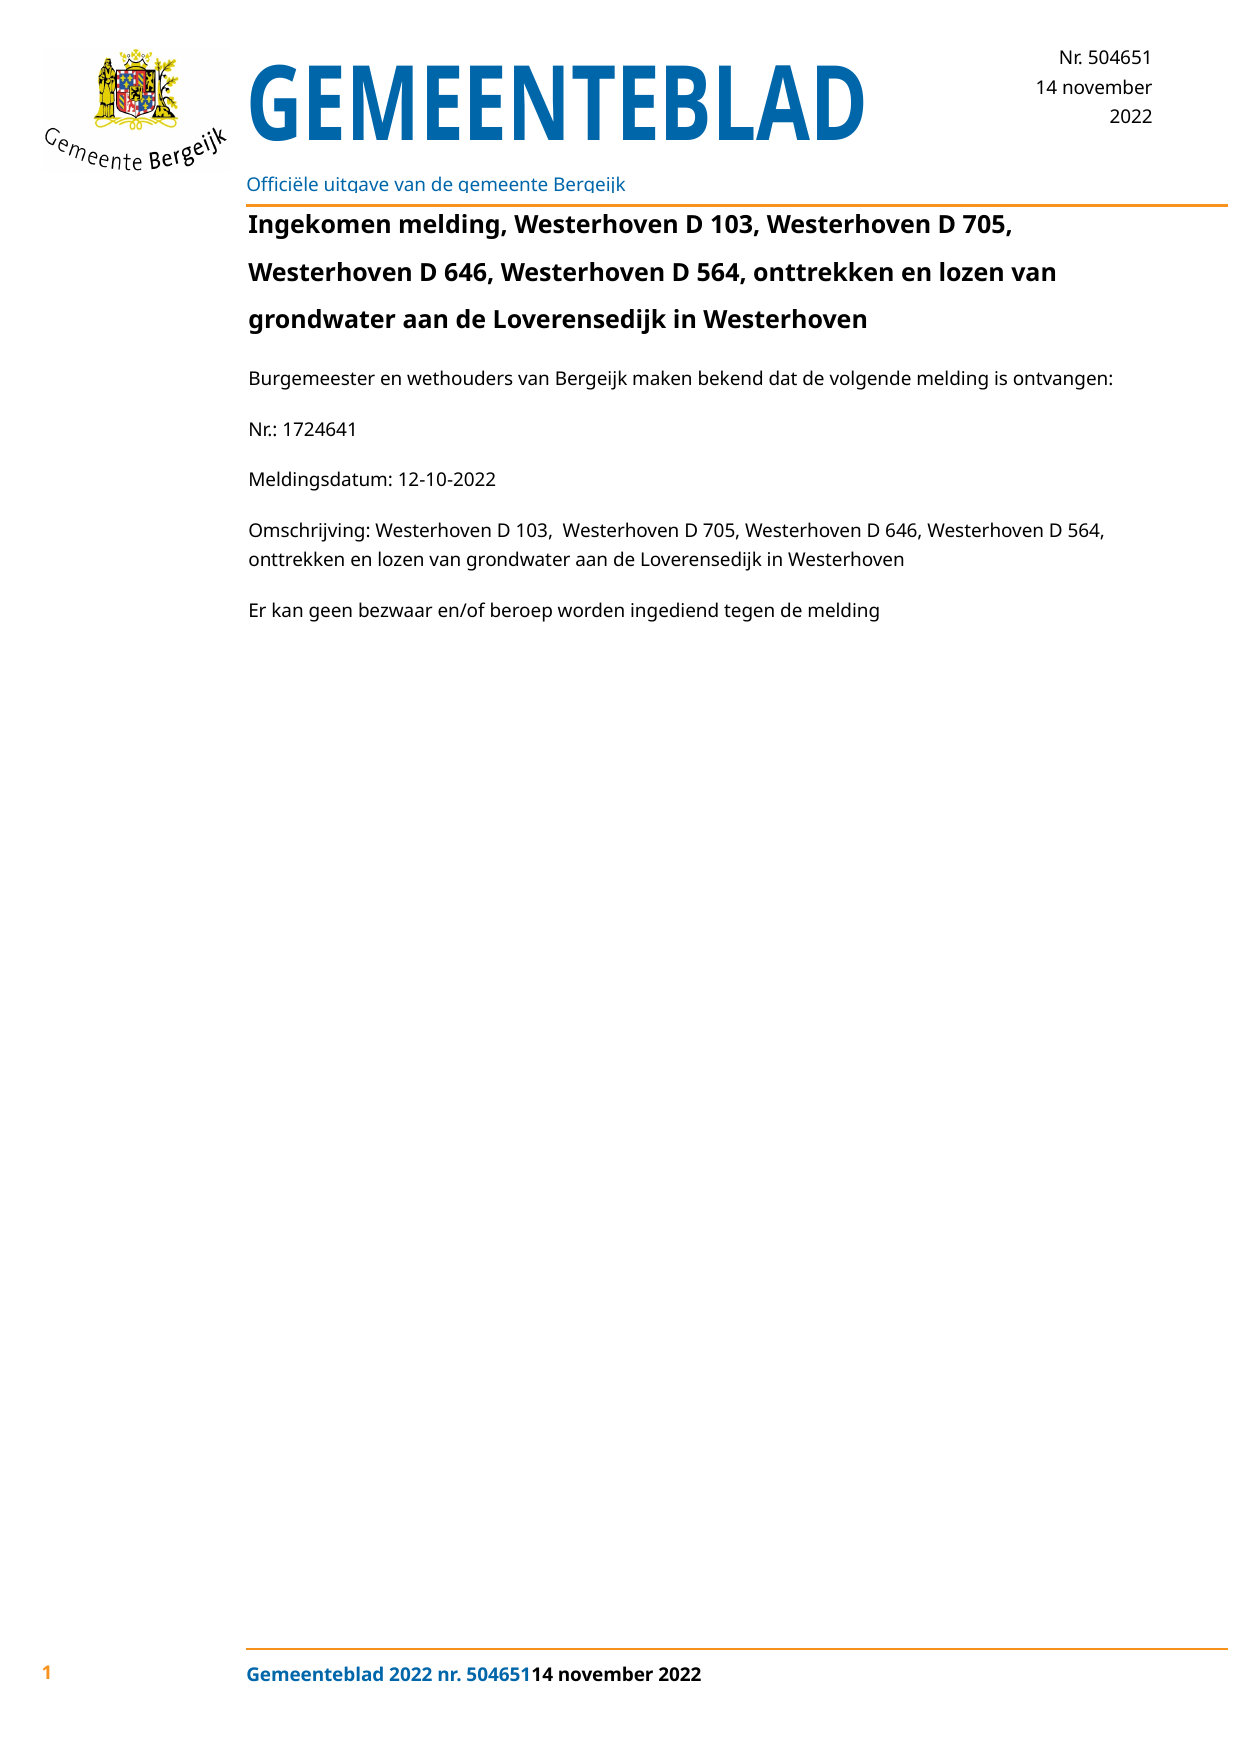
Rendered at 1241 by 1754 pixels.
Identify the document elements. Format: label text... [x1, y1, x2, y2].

text Er kan geen bezwaar en/of beroep worden ingediend tegen de melding [248, 597, 1152, 622]
text Nr.: 1724641 [248, 416, 1152, 442]
text Meldingsdatum: 12-10-2022 [248, 466, 1152, 492]
text Omschrijving: Westerhoven D 103, Westerhoven D 705, Westerhoven D 646, Westerhoven D 564, onttrekken en lozen van grondwater aan de Loverensedijk in Westerhoven [248, 517, 1152, 572]
text Burgemeester en wethouders van Bergeijk maken bekend dat de volgende melding is ontvangen: [248, 366, 1152, 391]
text Ingekomen melding, Westerhoven D 103, Westerhoven D 705, Westerhoven D 646, Westerhoven D 564, onttrekken en lozen van grondwater aan de Loverensedijk in Westerhoven [248, 207, 1152, 336]
picture [41, 47, 231, 172]
